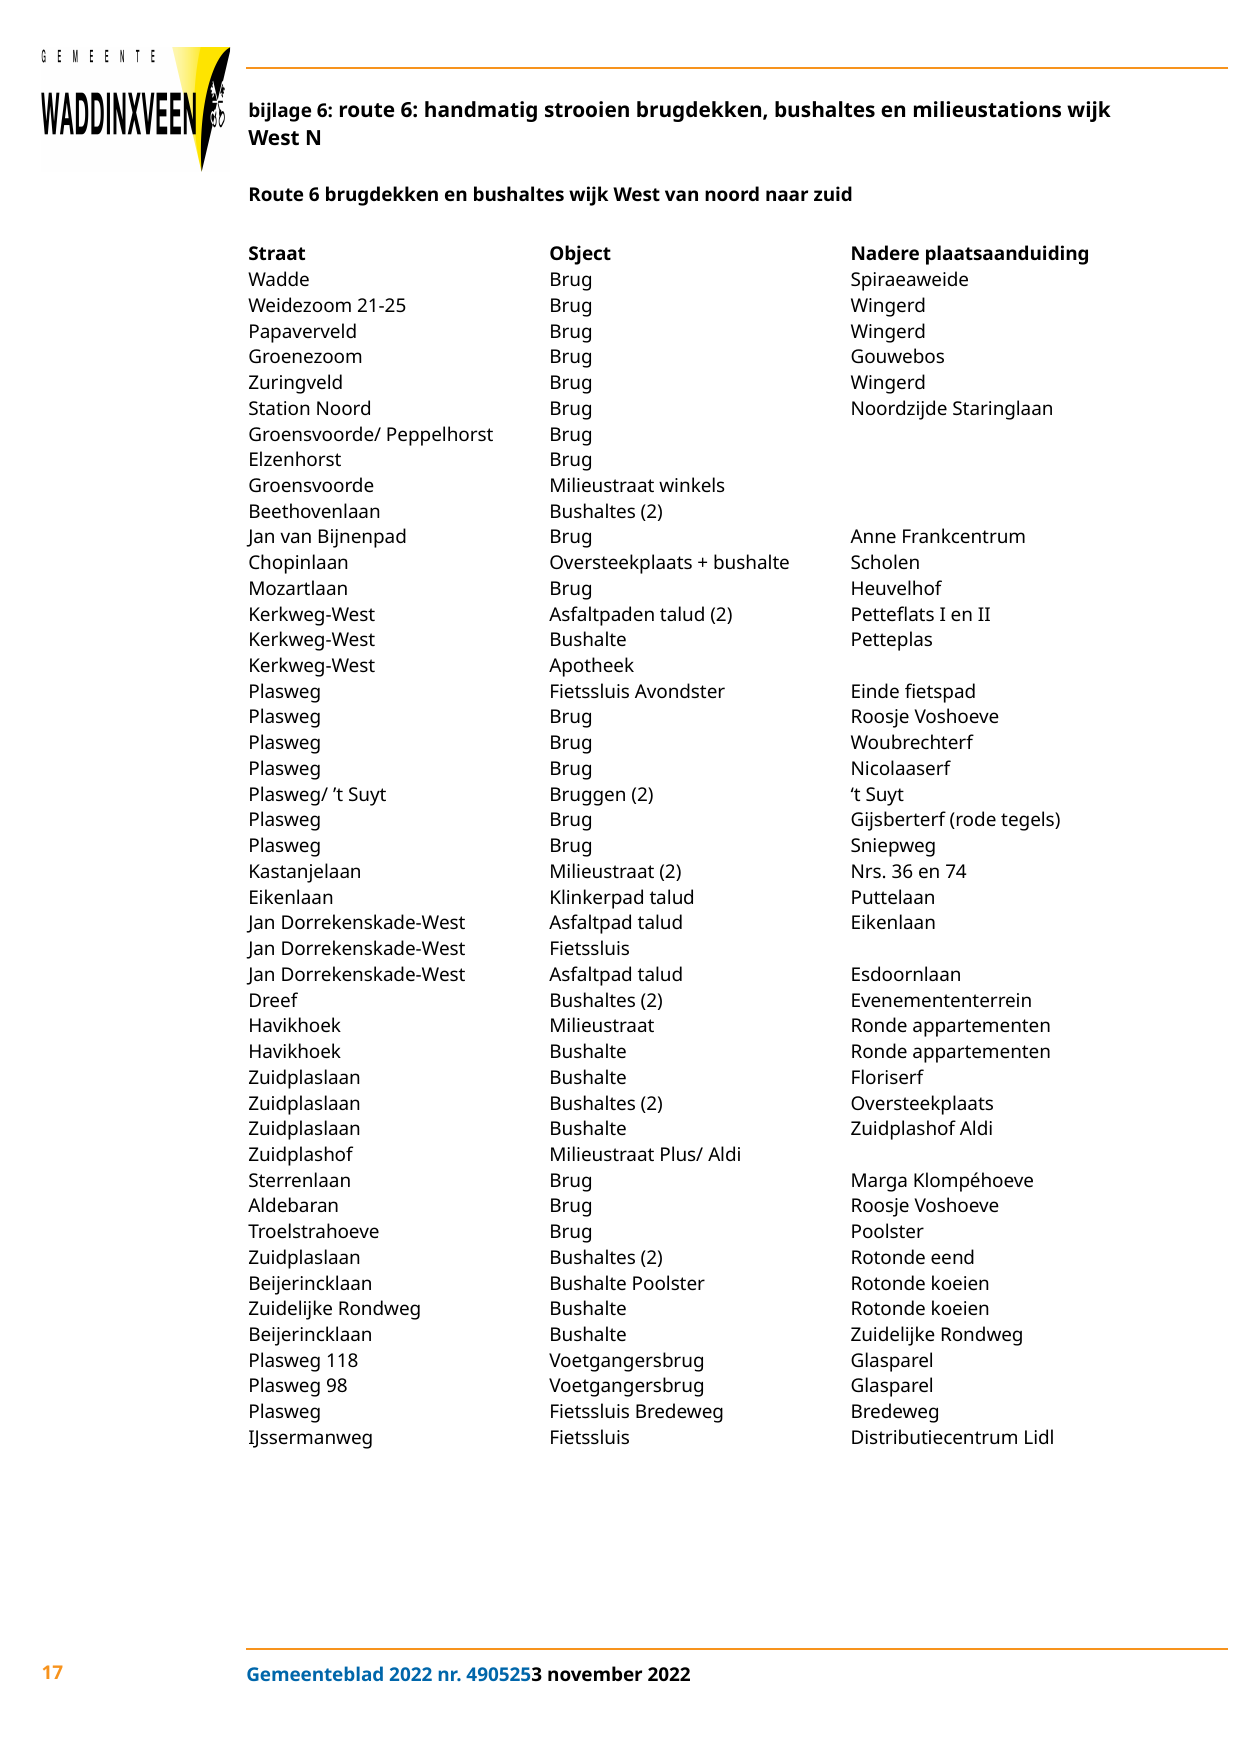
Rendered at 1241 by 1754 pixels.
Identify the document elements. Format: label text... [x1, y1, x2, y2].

table_cell Wingerd [850, 292, 1152, 318]
table_cell Brug [549, 446, 850, 472]
table_cell Plasweg [248, 678, 549, 704]
table_cell Brug [549, 1193, 850, 1218]
table_cell Fietssluis Avondster [549, 678, 850, 704]
table_cell Brug [549, 421, 850, 446]
table_cell Jan Dorrekenskade-West [248, 910, 549, 935]
table_cell Groenezoom [248, 344, 549, 369]
table_cell Oversteekplaats + bushalte [549, 549, 850, 575]
table_cell Groensvoorde/ Peppelhorst [248, 421, 549, 446]
table_cell Brug [549, 318, 850, 343]
table_cell Brug [549, 755, 850, 781]
table_cell [850, 935, 1152, 961]
table_cell Brug [549, 524, 850, 549]
table_cell Plasweg [248, 1399, 549, 1424]
table_cell Bruggen (2) [549, 781, 850, 807]
table_cell Bushaltes (2) [549, 1244, 850, 1270]
table_cell Asfaltpad talud [549, 961, 850, 987]
table_cell Zuidelijke Rondweg [248, 1296, 549, 1321]
table_cell Elzenhorst [248, 446, 549, 472]
table_cell Bushalte [549, 1296, 850, 1321]
table_cell Brug [549, 575, 850, 601]
table_cell Rotonde koeien [850, 1270, 1152, 1296]
table_header Object [549, 241, 850, 266]
table_header Nadere plaatsaanduiding [850, 241, 1152, 266]
table_cell Fietssluis Bredeweg [549, 1399, 850, 1424]
table_cell Brug [549, 395, 850, 421]
table_header Straat [248, 241, 549, 266]
table_cell Groensvoorde [248, 472, 549, 498]
table_cell Voetgangersbrug [549, 1373, 850, 1398]
table_cell Rotonde koeien [850, 1296, 1152, 1321]
table_cell Plasweg [248, 755, 549, 781]
table_cell Poolster [850, 1218, 1152, 1244]
table_cell Apotheek [549, 652, 850, 678]
table_cell Kastanjelaan [248, 858, 549, 884]
table_cell Marga Klompéhoeve [850, 1167, 1152, 1193]
table_cell Havikhoek [248, 1013, 549, 1038]
table_cell Plasweg [248, 807, 549, 832]
table_cell Woubrechterf [850, 730, 1152, 755]
table_cell Beijerincklaan [248, 1321, 549, 1347]
table_cell Petteflats I en II [850, 601, 1152, 627]
table_cell Zuidelijke Rondweg [850, 1321, 1152, 1347]
table_cell Brug [549, 1167, 850, 1193]
table_cell [850, 1141, 1152, 1167]
table_cell Bushalte [549, 1064, 850, 1090]
table_cell Plasweg [248, 704, 549, 729]
text bijlage 6: route 6: handmatig strooien brugdekken, bushaltes en milieustations wijk West N [248, 95, 1152, 152]
table_cell Bredeweg [850, 1399, 1152, 1424]
table_cell Plasweg [248, 730, 549, 755]
table_cell Jan Dorrekenskade-West [248, 935, 549, 961]
table_cell Bushalte Poolster [549, 1270, 850, 1296]
table_cell Brug [549, 344, 850, 369]
table_cell Zuidplashof [248, 1141, 549, 1167]
table_cell Brug [549, 1218, 850, 1244]
table_cell Plasweg 98 [248, 1373, 549, 1398]
table_cell Nicolaaserf [850, 755, 1152, 781]
table_cell Asfaltpad talud [549, 910, 850, 935]
table_cell Brug [549, 704, 850, 729]
table_cell Zuidplaslaan [248, 1115, 549, 1141]
table_cell Sterrenlaan [248, 1167, 549, 1193]
table_cell Eikenlaan [850, 910, 1152, 935]
table_cell Plasweg/ ’t Suyt [248, 781, 549, 807]
table_cell Kerkweg-West [248, 627, 549, 652]
table_cell Glasparel [850, 1347, 1152, 1373]
table_cell [850, 421, 1152, 446]
table_cell Brug [549, 833, 850, 858]
table_cell Ronde appartementen [850, 1038, 1152, 1064]
table_cell Dreef [248, 987, 549, 1012]
table_cell Oversteekplaats [850, 1090, 1152, 1115]
table_cell Beethovenlaan [248, 498, 549, 524]
table_cell Weidezoom 21-25 [248, 292, 549, 318]
table_cell Bushaltes (2) [549, 498, 850, 524]
table_cell Zuidplaslaan [248, 1244, 549, 1270]
table_cell Wingerd [850, 369, 1152, 395]
table_cell Gouwebos [850, 344, 1152, 369]
table_cell ‘t Suyt [850, 781, 1152, 807]
table_cell Asfaltpaden talud (2) [549, 601, 850, 627]
table_cell Roosje Voshoeve [850, 704, 1152, 729]
text Route 6 brugdekken en bushaltes wijk West van noord naar zuid [248, 181, 1152, 207]
table_cell Roosje Voshoeve [850, 1193, 1152, 1218]
table_cell Glasparel [850, 1373, 1152, 1398]
table_cell IJssermanweg [248, 1424, 549, 1450]
table_cell [850, 472, 1152, 498]
table_cell Plasweg [248, 833, 549, 858]
table_cell Bushalte [549, 1115, 850, 1141]
table_cell Heuvelhof [850, 575, 1152, 601]
table_cell Scholen [850, 549, 1152, 575]
table_cell Bushaltes (2) [549, 1090, 850, 1115]
table_cell Floriserf [850, 1064, 1152, 1090]
table_cell Jan van Bijnenpad [248, 524, 549, 549]
table_cell Eikenlaan [248, 884, 549, 909]
table_cell Jan Dorrekenskade-West [248, 961, 549, 987]
table_cell Mozartlaan [248, 575, 549, 601]
picture [41, 47, 231, 172]
table_cell Bushaltes (2) [549, 987, 850, 1012]
table_cell Beijerincklaan [248, 1270, 549, 1296]
table_cell Bushalte [549, 627, 850, 652]
table_cell Milieustraat [549, 1013, 850, 1038]
table_cell Distributiecentrum Lidl [850, 1424, 1152, 1450]
table_cell Milieustraat Plus/ Aldi [549, 1141, 850, 1167]
table_cell Zuringveld [248, 369, 549, 395]
table_cell Papaverveld [248, 318, 549, 343]
table_cell Bushalte [549, 1038, 850, 1064]
table_cell Station Noord [248, 395, 549, 421]
table_cell Rotonde eend [850, 1244, 1152, 1270]
table_cell Milieustraat winkels [549, 472, 850, 498]
table_cell Bushalte [549, 1321, 850, 1347]
table_cell Brug [549, 369, 850, 395]
table_cell Evenemententerrein [850, 987, 1152, 1012]
table_cell Esdoornlaan [850, 961, 1152, 987]
table_cell Wadde [248, 266, 549, 292]
table_cell Havikhoek [248, 1038, 549, 1064]
table_cell Einde fietspad [850, 678, 1152, 704]
table_cell Klinkerpad talud [549, 884, 850, 909]
table_cell Zuidplaslaan [248, 1090, 549, 1115]
table_cell Kerkweg-West [248, 601, 549, 627]
table_cell Brug [549, 266, 850, 292]
table_cell [850, 498, 1152, 524]
table_cell Aldebaran [248, 1193, 549, 1218]
table_cell Zuidplashof Aldi [850, 1115, 1152, 1141]
table_cell Voetgangersbrug [549, 1347, 850, 1373]
table_cell Kerkweg-West [248, 652, 549, 678]
table_cell Brug [549, 730, 850, 755]
table_cell Plasweg 118 [248, 1347, 549, 1373]
table_cell Milieustraat (2) [549, 858, 850, 884]
table_cell [850, 652, 1152, 678]
table_cell Brug [549, 807, 850, 832]
table_cell Gijsberterf (rode tegels) [850, 807, 1152, 832]
table_cell Puttelaan [850, 884, 1152, 909]
table_cell Sniepweg [850, 833, 1152, 858]
table_cell Brug [549, 292, 850, 318]
table_cell Anne Frankcentrum [850, 524, 1152, 549]
table_cell Petteplas [850, 627, 1152, 652]
table_cell Noordzijde Staringlaan [850, 395, 1152, 421]
table_cell Troelstrahoeve [248, 1218, 549, 1244]
table_cell Ronde appartementen [850, 1013, 1152, 1038]
table_cell Fietssluis [549, 935, 850, 961]
table_cell [850, 446, 1152, 472]
table_cell Nrs. 36 en 74 [850, 858, 1152, 884]
table_cell Chopinlaan [248, 549, 549, 575]
table_cell Wingerd [850, 318, 1152, 343]
table_cell Fietssluis [549, 1424, 850, 1450]
table_cell Spiraeaweide [850, 266, 1152, 292]
table_cell Zuidplaslaan [248, 1064, 549, 1090]
